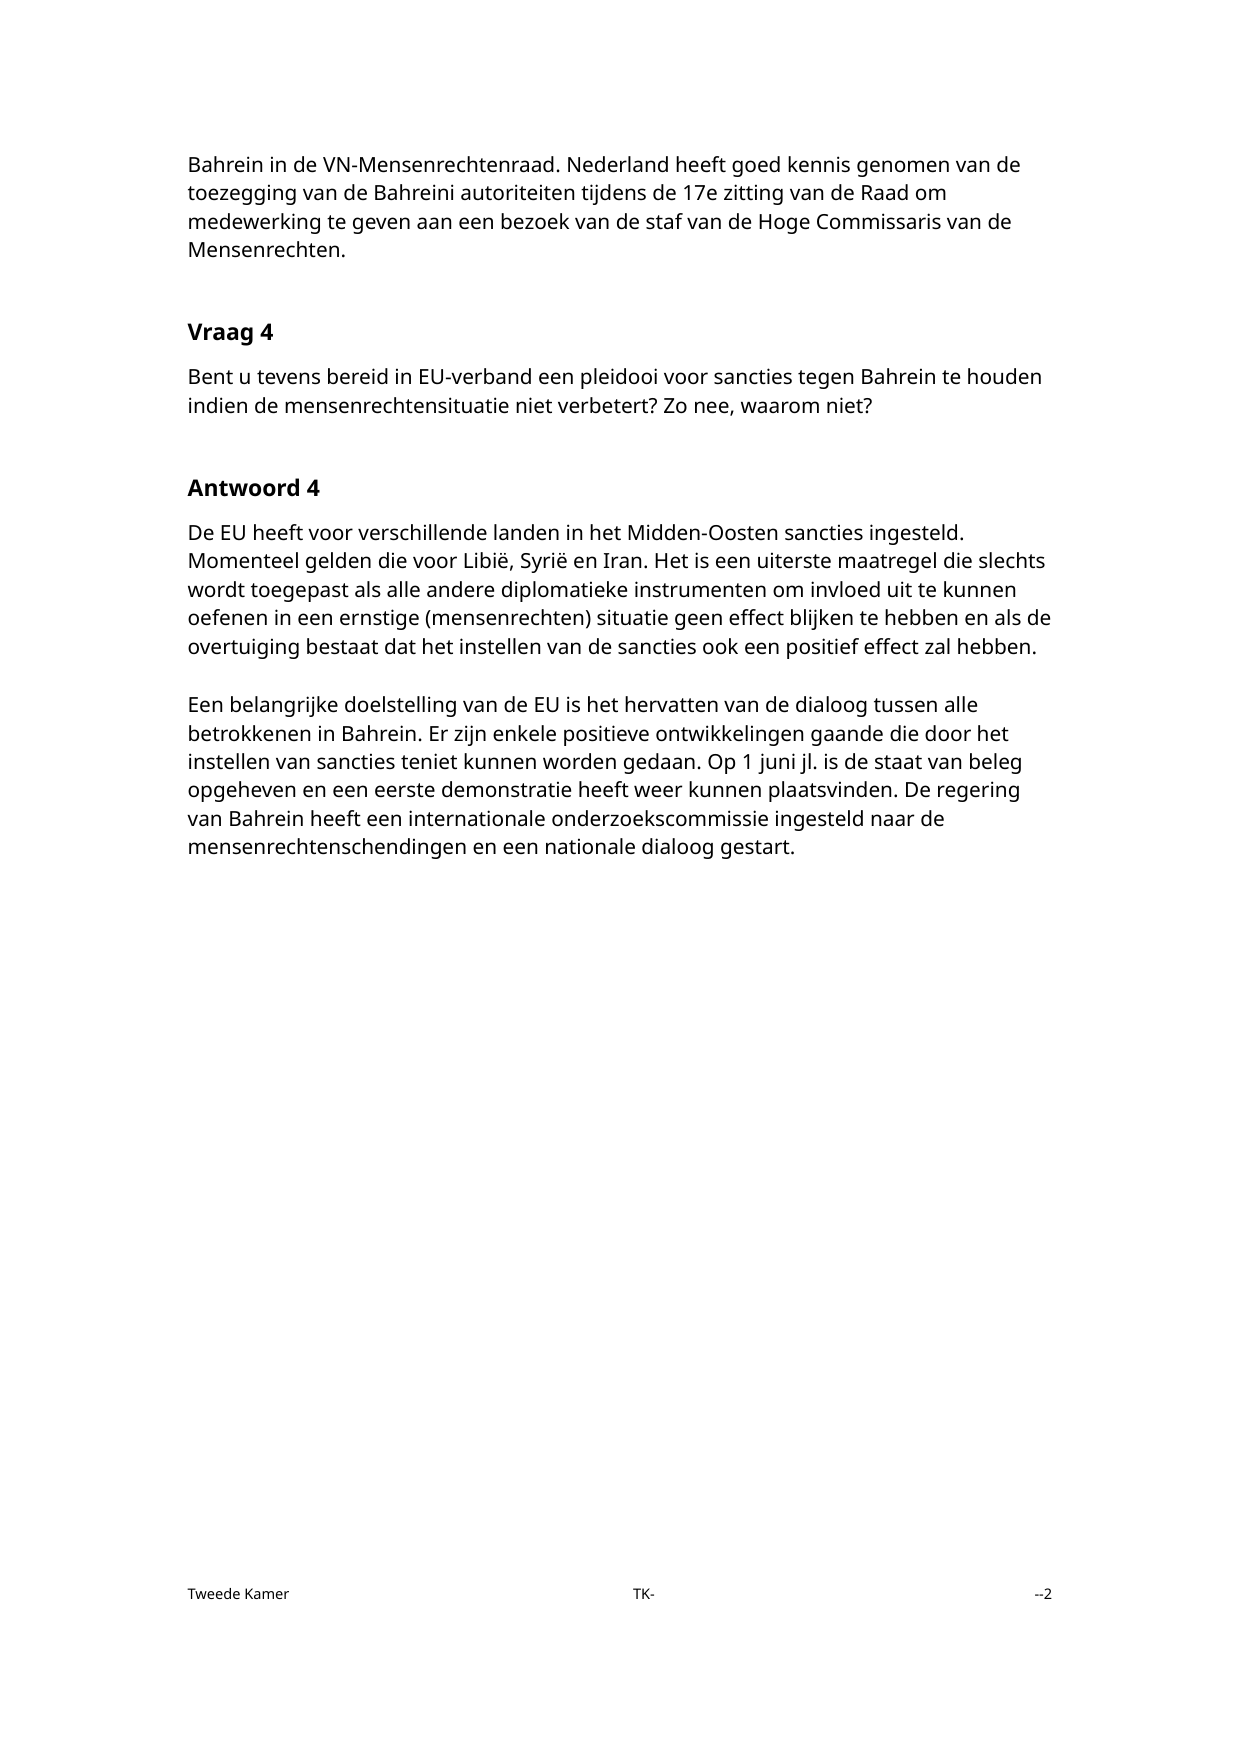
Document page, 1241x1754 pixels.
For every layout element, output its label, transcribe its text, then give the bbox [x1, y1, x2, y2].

subtitle Vraag 4 [187, 316, 1053, 347]
text Een belangrijke doelstelling van de EU is het hervatten van de dialoog tussen alle betrokkenen in Bahrein. Er zijn enkele positieve ontwikkelingen gaande die door het instellen van sancties teniet kunnen worden gedaan. Op 1 juni jl. is de staat van beleg opgeheven en een eerste demonstratie heeft weer kunnen plaatsvinden. De regering van Bahrein heeft een internationale onderzoekscommissie ingesteld naar de mensenrechtenschendingen en een nationale dialoog gestart. [187, 690, 1053, 861]
text De EU heeft voor verschillende landen in het Midden-Oosten sancties ingesteld. Momenteel gelden die voor Libië, Syrië en Iran. Het is een uiterste maatregel die slechts wordt toegepast als alle andere diplomatieke instrumenten om invloed uit te kunnen oefenen in een ernstige (mensenrechten) situatie geen effect blijken te hebben en als de overtuiging bestaat dat het instellen van de sancties ook een positief effect zal hebben. [187, 518, 1053, 660]
subtitle Antwoord 4 [187, 472, 1053, 503]
text Bahrein in de VN-Mensenrechtenraad. Nederland heeft goed kennis genomen van de toezegging van de Bahreini autoriteiten tijdens de 17e zitting van de Raad om medewerking te geven aan een bezoek van de staf van de Hoge Commissaris van de Mensenrechten. [187, 150, 1053, 264]
text Bent u tevens bereid in EU-verband een pleidooi voor sancties tegen Bahrein te houden indien de mensenrechtensituatie niet verbetert? Zo nee, waarom niet? [187, 362, 1053, 419]
